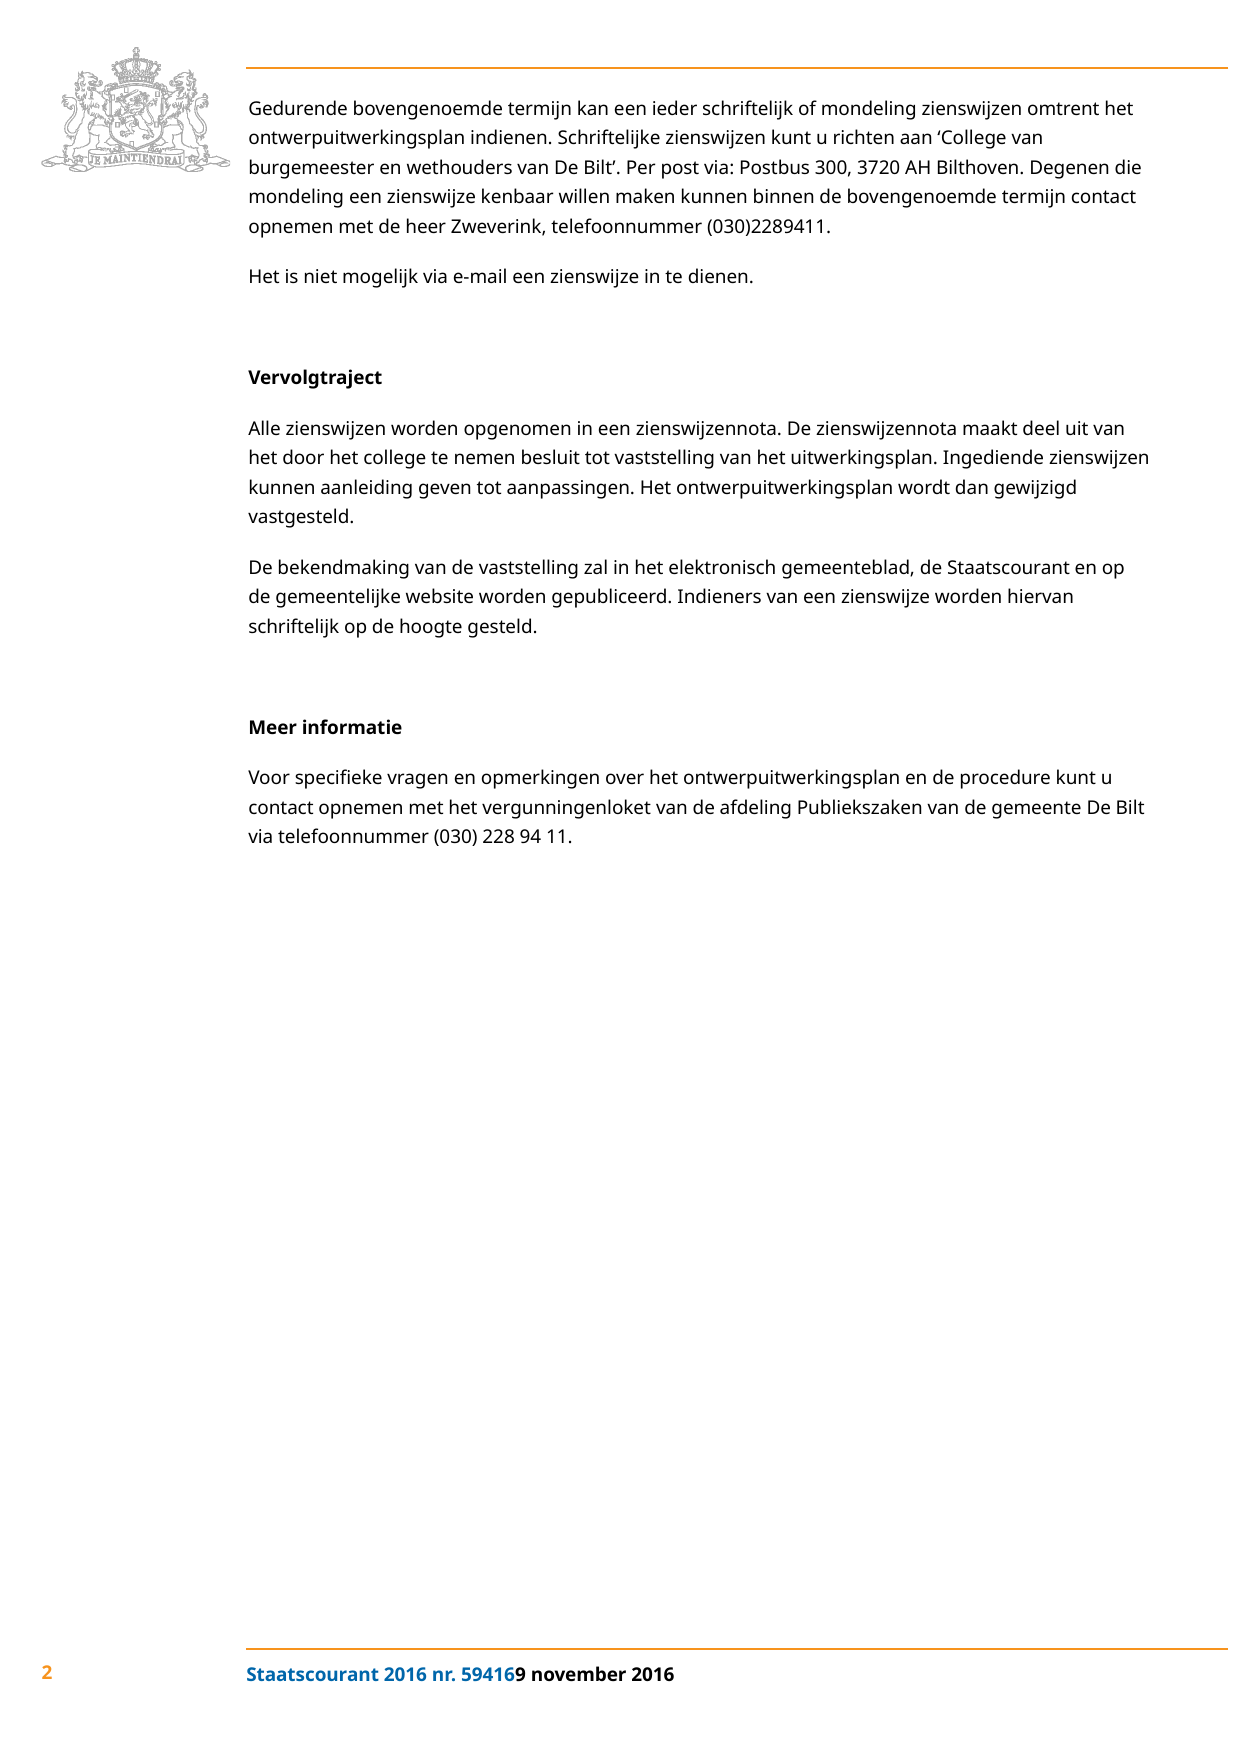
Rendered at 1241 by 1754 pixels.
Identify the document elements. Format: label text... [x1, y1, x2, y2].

text Voor specifieke vragen en opmerkingen over het ontwerpuitwerkingsplan en de procedure kunt u contact opnemen met het vergunningenloket van de afdeling Publiekszaken van de gemeente De Bilt via telefoonnummer (030) 228 94 11. [248, 764, 1152, 849]
text Vervolgtraject [248, 364, 1152, 390]
text Gedurende bovengenoemde termijn kan een ieder schriftelijk of mondeling zienswijzen omtrent het ontwerpuitwerkingsplan indienen. Schriftelijke zienswijzen kunt u richten aan ‘College van burgemeester en wethouders van De Bilt’. Per post via: Postbus 300, 3720 AH Bilthoven. Degenen die mondeling een zienswijze kenbaar willen maken kunnen binnen de bovengenoemde termijn contact opnemen met de heer Zweverink, telefoonnummer (030)2289411. [248, 95, 1152, 239]
text Meer informatie [248, 714, 1152, 740]
picture [41, 47, 231, 172]
text De bekendmaking van de vaststelling zal in het elektronisch gemeenteblad, de Staatscourant en op de gemeentelijke website worden gepubliceerd. Indieners van een zienswijze worden hiervan schriftelijk op de hoogte gesteld. [248, 554, 1152, 639]
text Alle zienswijzen worden opgenomen in een zienswijzennota. De zienswijzennota maakt deel uit van het door het college te nemen besluit tot vaststelling van het uitwerkingsplan. Ingediende zienswijzen kunnen aanleiding geven tot aanpassingen. Het ontwerpuitwerkingsplan wordt dan gewijzigd vastgesteld. [248, 415, 1152, 529]
text Het is niet mogelijk via e-mail een zienswijze in te dienen. [248, 263, 1152, 289]
